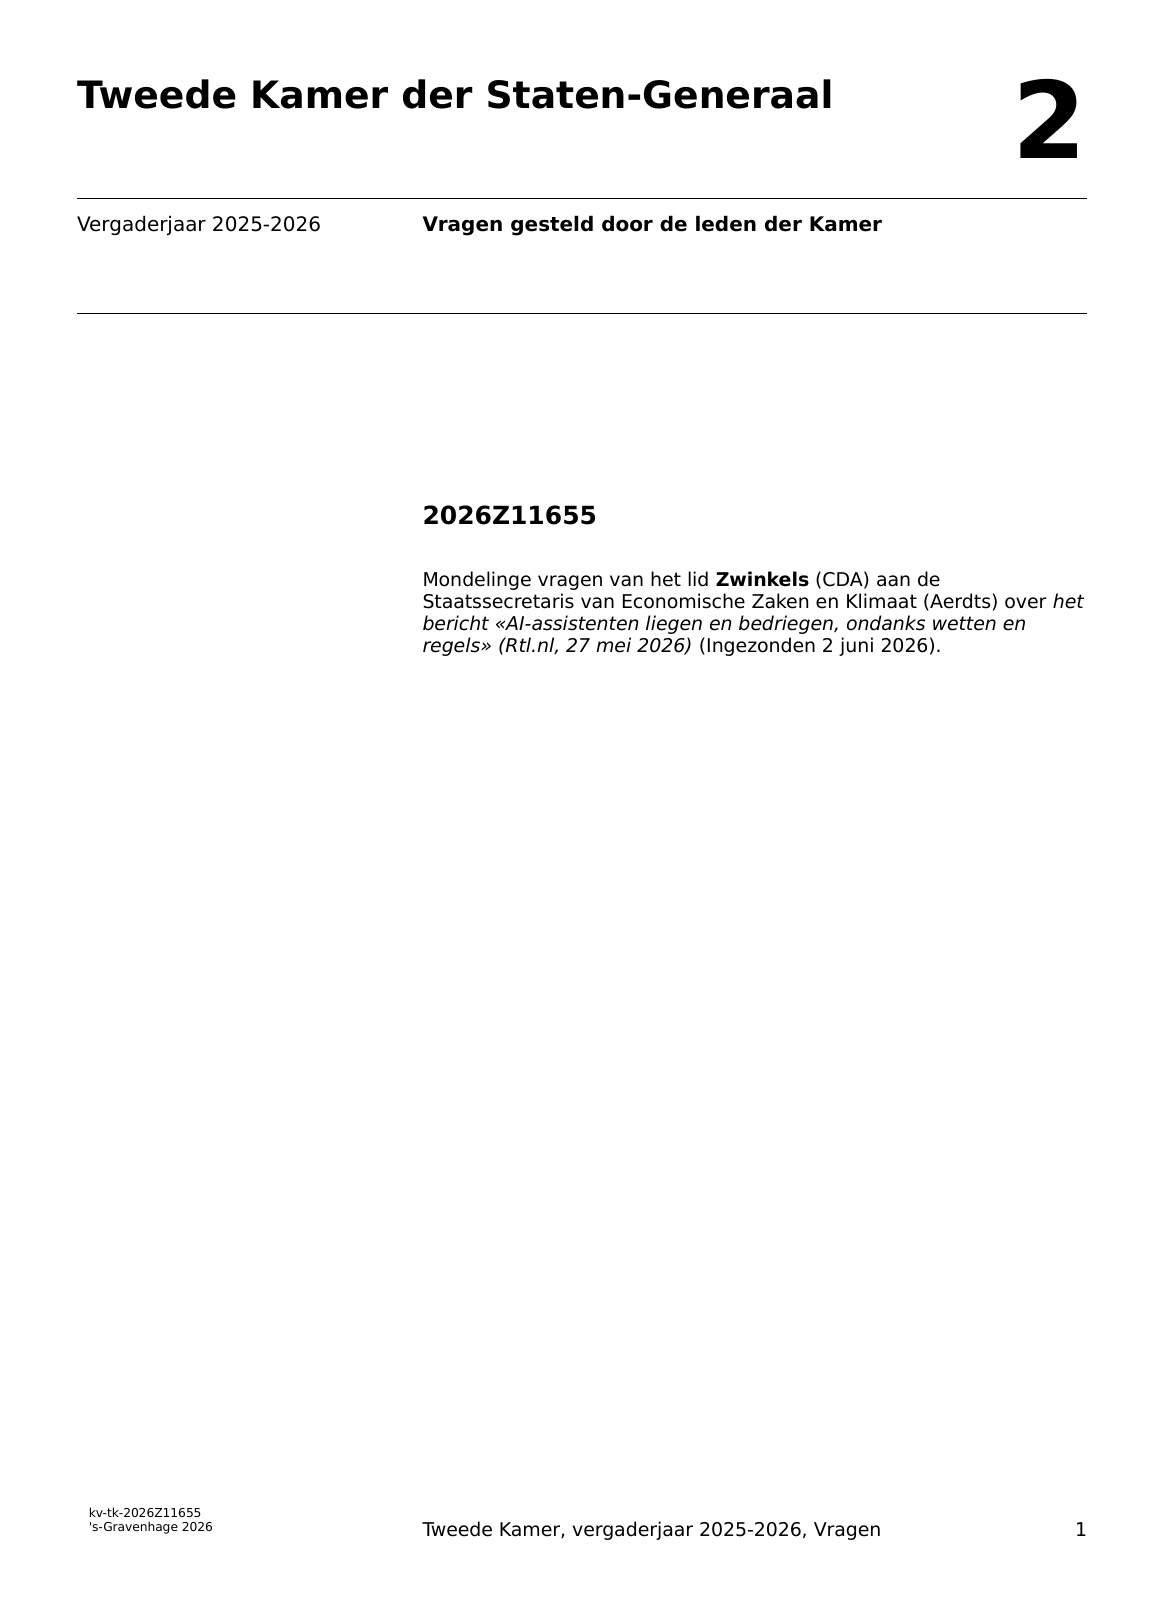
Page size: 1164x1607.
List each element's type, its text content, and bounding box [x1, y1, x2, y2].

table_cell Vergaderjaar 2025-2026 [77, 199, 422, 313]
table_header 2 [886, 59, 1087, 198]
text 2026Z11655 [422, 501, 1087, 531]
text kv-tk-2026Z11655 [88, 1506, 323, 1520]
table_cell Vragen gesteld door de leden der Kamer [422, 199, 1087, 313]
text 's-Gravenhage 2026 [88, 1520, 323, 1534]
table_header Tweede Kamer der Staten-Generaal [77, 59, 886, 198]
text Mondelinge vragen van het lid Zwinkels (CDA) aan de Staatssecretaris van Economische Zaken en Klimaat (Aerdts) over het bericht «AI-assistenten liegen en bedriegen, ondanks wetten en regels» (Rtl.nl, 27 mei 2026) (Ingezonden 2 juni 2026). [422, 569, 1087, 657]
